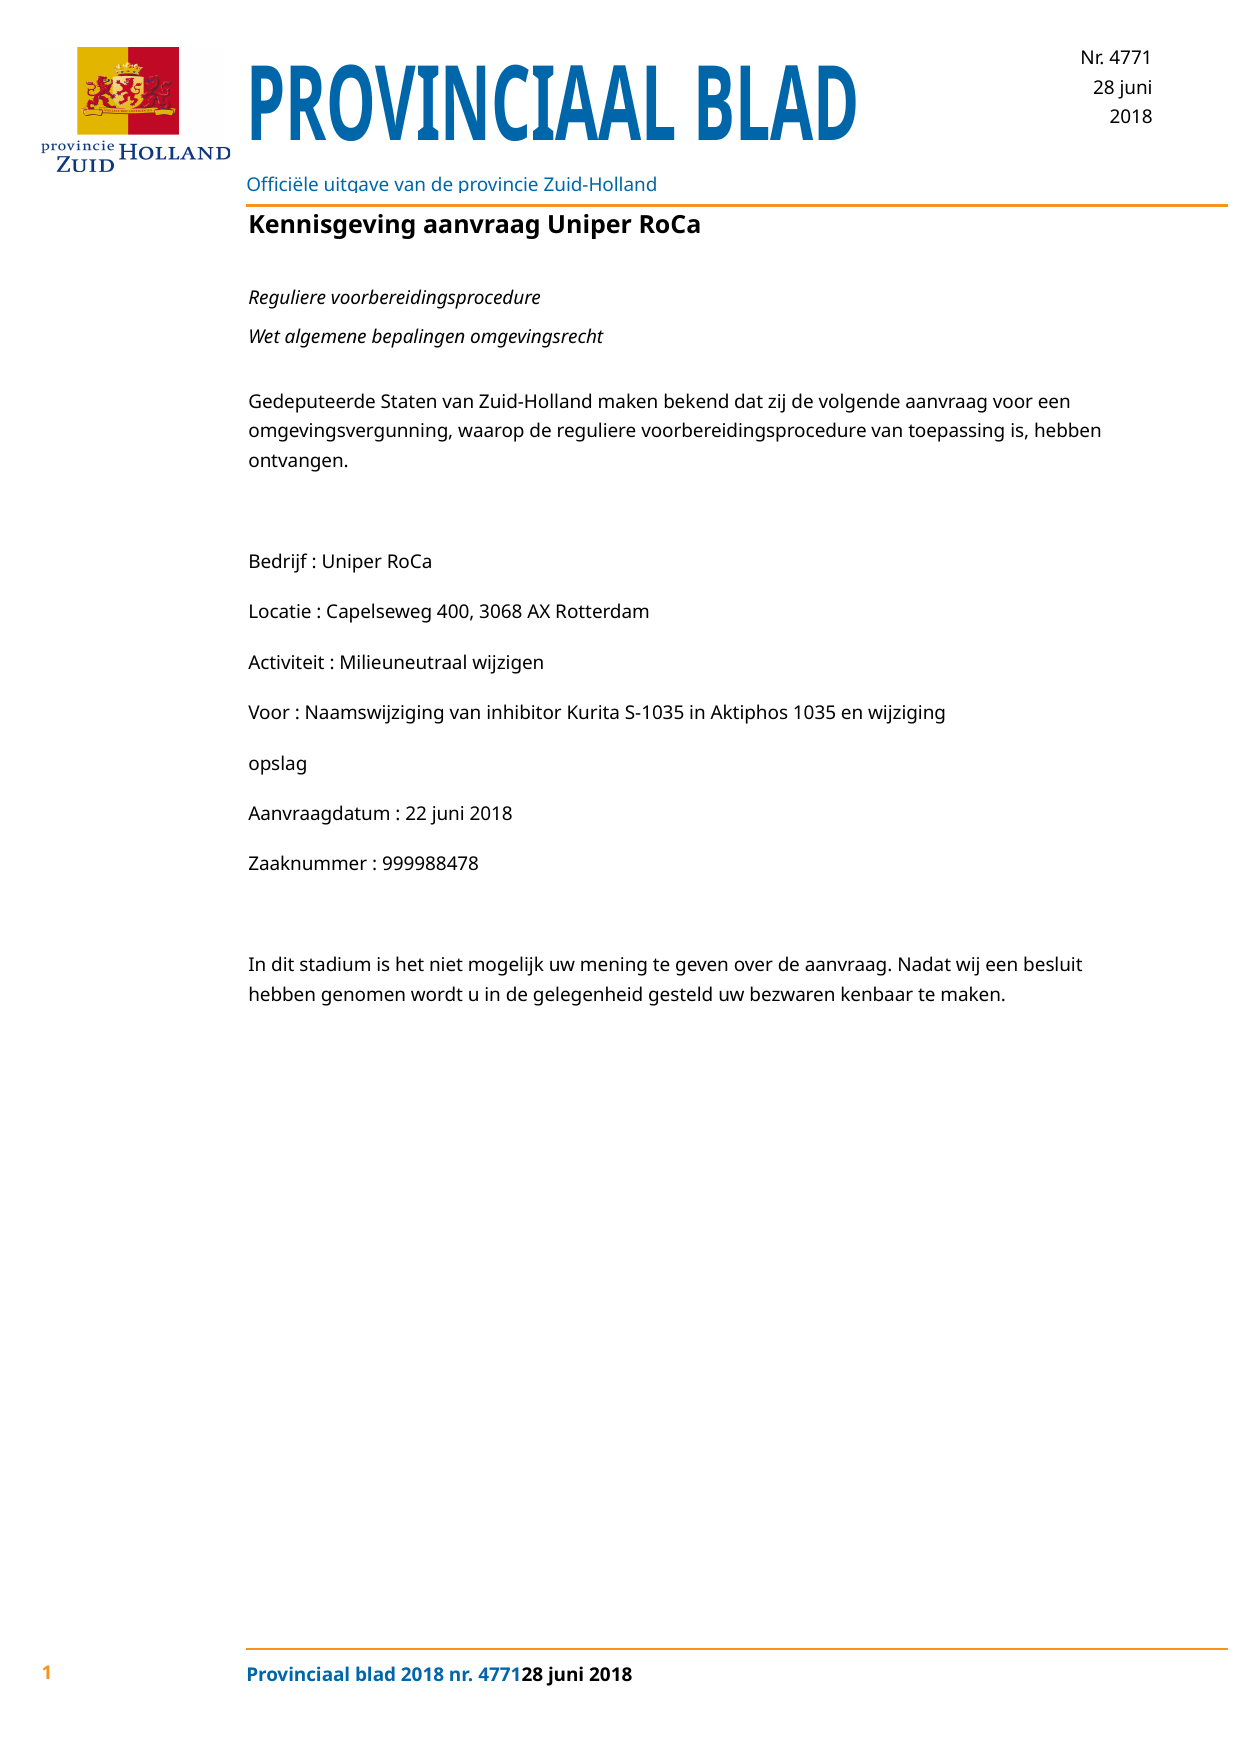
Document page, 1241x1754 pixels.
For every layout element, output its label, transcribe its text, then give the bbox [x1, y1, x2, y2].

text Kennisgeving aanvraag Uniper RoCa [248, 207, 1152, 241]
text Activiteit : Milieuneutraal wijzigen [248, 649, 1152, 675]
text In dit stadium is het niet mogelijk uw mening te geven over de aanvraag. Nadat wij een besluit hebben genomen wordt u in de gelegenheid gesteld uw bezwaren kenbaar te maken. [248, 951, 1152, 1007]
text opslag [248, 750, 1152, 776]
text Wet algemene bepalingen omgevingsrecht [248, 323, 1152, 349]
text Bedrijf : Uniper RoCa [248, 548, 1152, 574]
text Locatie : Capelseweg 400, 3068 AX Rotterdam [248, 598, 1152, 624]
text Reguliere voorbereidingsprocedure [248, 284, 1152, 309]
picture [41, 47, 231, 172]
text Zaaknummer : 999988478 [248, 851, 1152, 876]
text Gedeputeerde Staten van Zuid-Holland maken bekend dat zij de volgende aanvraag voor een omgevingsvergunning, waarop de reguliere voorbereidingsprocedure van toepassing is, hebben ontvangen. [248, 388, 1152, 473]
text Voor : Naamswijziging van inhibitor Kurita S-1035 in Aktiphos 1035 en wijziging [248, 699, 1152, 725]
text Aanvraagdatum : 22 juni 2018 [248, 800, 1152, 826]
